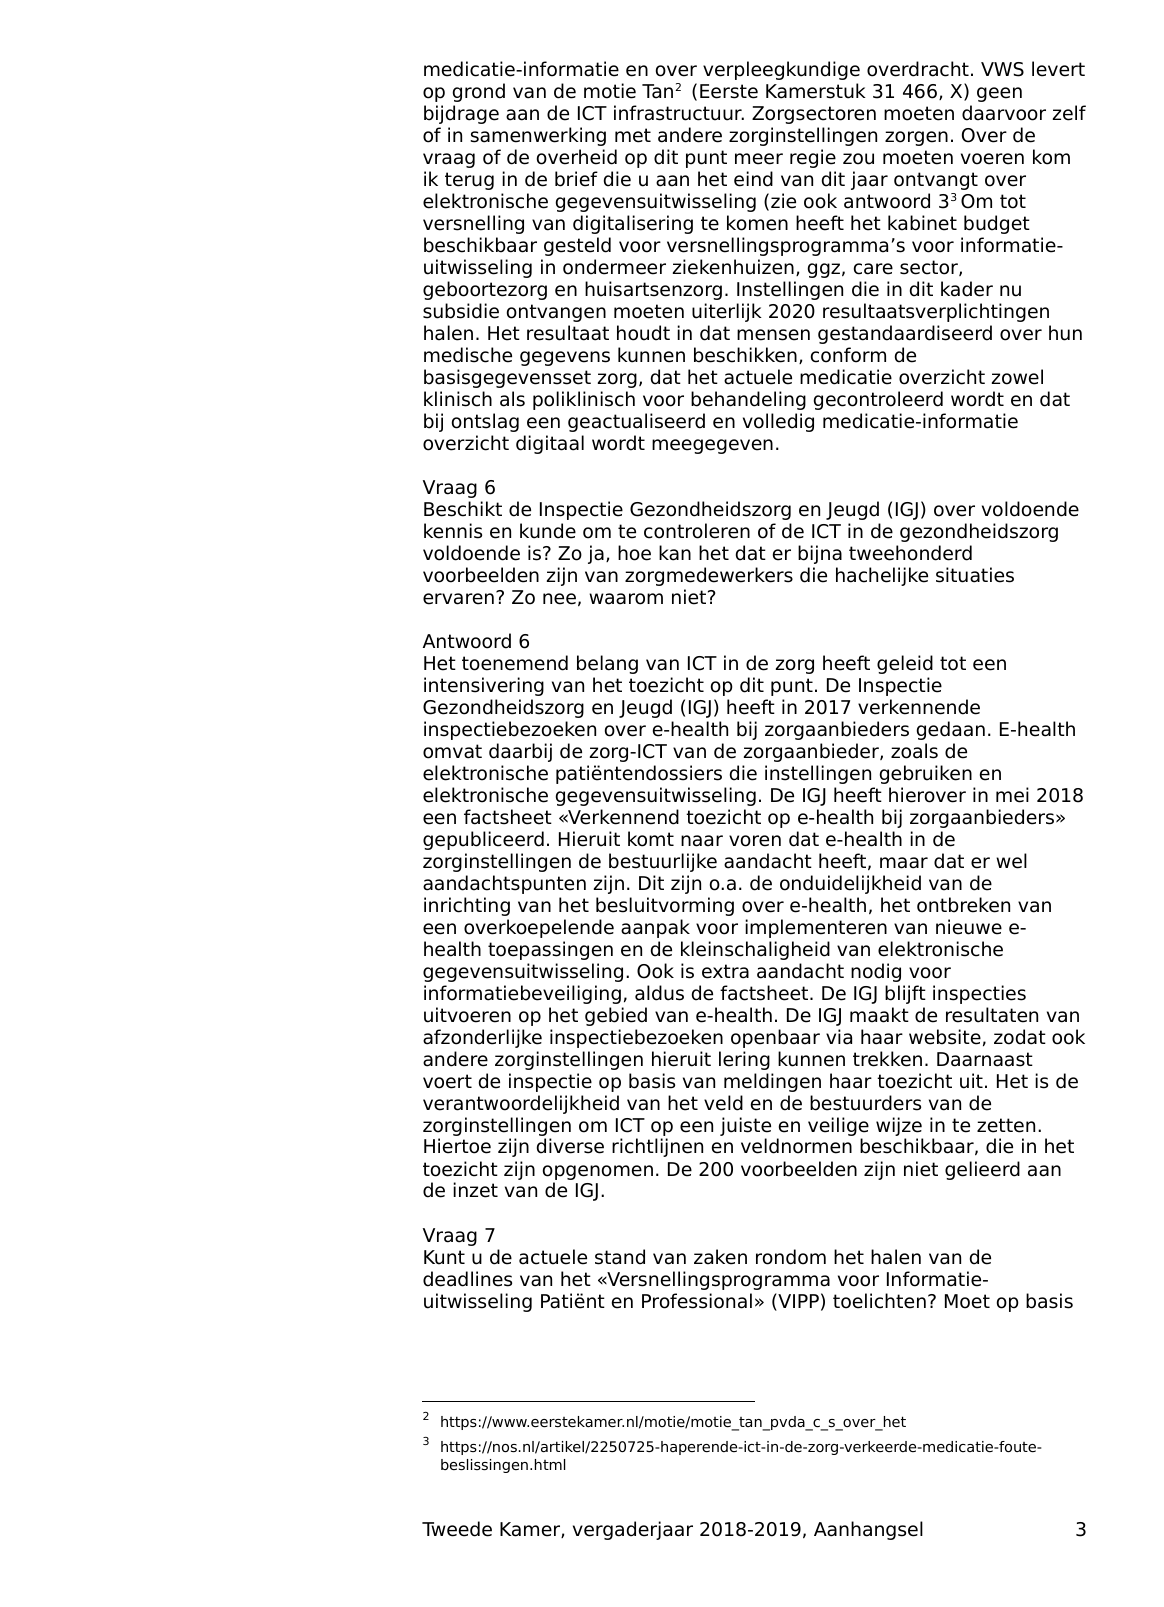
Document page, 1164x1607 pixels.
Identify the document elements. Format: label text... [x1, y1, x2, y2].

text Beschikt de Inspectie Gezondheidszorg en Jeugd (IGJ) over voldoende kennis en kunde om te controleren of de ICT in de gezondheidszorg voldoende is? Zo ja, hoe kan het dat er bijna tweehonderd voorbeelden zijn van zorgmedewerkers die hachelijke situaties ervaren? Zo nee, waarom niet? [422, 499, 1087, 609]
text medicatie-informatie en over verpleegkundige overdracht. VWS levert op grond van de motie Tan (Eerste Kamerstuk 31 466, X) geen bijdrage aan de ICT infrastructuur. Zorgsectoren moeten daarvoor zelf of in samenwerking met andere zorginstellingen zorgen. Over de vraag of de overheid op dit punt meer regie zou moeten voeren kom ik terug in de brief die u aan het eind van dit jaar ontvangt over elektronische gegevensuitwisseling (zie ook antwoord 3Om tot versnelling van digitalisering te komen heeft het kabinet budget beschikbaar gesteld voor versnellingsprogramma’s voor informatie-uitwisseling in ondermeer ziekenhuizen, ggz, care sector, geboortezorg en huisartsenzorg. Instellingen die in dit kader nu subsidie ontvangen moeten uiterlijk 2020 resultaatsverplichtingen halen. Het resultaat houdt in dat mensen gestandaardiseerd over hun medische gegevens kunnen beschikken, conform de basisgegevensset zorg, dat het actuele medicatie overzicht zowel klinisch als poliklinisch voor behandeling gecontroleerd wordt en dat bij ontslag een geactualiseerd en volledig medicatie-informatie overzicht digitaal wordt meegegeven. [422, 59, 1087, 455]
text Antwoord 6 [422, 631, 1087, 653]
text https://www.eerstekamer.nl/motie/motie_tan_pvda_c_s_over_het [422, 1410, 1087, 1432]
text Vraag 6 [422, 477, 1087, 499]
text Vraag 7 [422, 1224, 1087, 1247]
text https://nos.nl/artikel/2250725-haperende-ict-in-de-zorg-verkeerde-medicatie-foute-beslissingen.html [422, 1435, 1087, 1474]
text Het toenemend belang van ICT in de zorg heeft geleid tot een intensivering van het toezicht op dit punt. De Inspectie Gezondheidszorg en Jeugd (IGJ) heeft in 2017 verkennende inspectiebezoeken over e-health bij zorgaanbieders gedaan. E-health omvat daarbij de zorg-ICT van de zorgaanbieder, zoals de elektronische patiëntendossiers die instellingen gebruiken en elektronische gegevensuitwisseling. De IGJ heeft hierover in mei 2018 een factsheet «Verkennend toezicht op e-health bij zorgaanbieders» gepubliceerd. Hieruit komt naar voren dat e-health in de zorginstellingen de bestuurlijke aandacht heeft, maar dat er wel aandachtspunten zijn. Dit zijn o.a. de onduidelijkheid van de inrichting van het besluitvorming over e-health, het ontbreken van een overkoepelende aanpak voor implementeren van nieuwe e-health toepassingen en de kleinschaligheid van elektronische gegevensuitwisseling. Ook is extra aandacht nodig voor informatiebeveiliging, aldus de factsheet. De IGJ blijft inspecties uitvoeren op het gebied van e-health. De IGJ maakt de resultaten van afzonderlijke inspectiebezoeken openbaar via haar website, zodat ook andere zorginstellingen hieruit lering kunnen trekken. Daarnaast voert de inspectie op basis van meldingen haar toezicht uit. Het is de verantwoordelijkheid van het veld en de bestuurders van de zorginstellingen om ICT op een juiste en veilige wijze in te zetten. Hiertoe zijn diverse richtlijnen en veldnormen beschikbaar, die in het toezicht zijn opgenomen. De 200 voorbeelden zijn niet gelieerd aan de inzet van de IGJ. [422, 653, 1087, 1202]
text Kunt u de actuele stand van zaken rondom het halen van de deadlines van het «Versnellingsprogramma voor Informatie-uitwisseling Patiënt en Professional» (VIPP) toelichten? Moet op basis [422, 1247, 1087, 1312]
